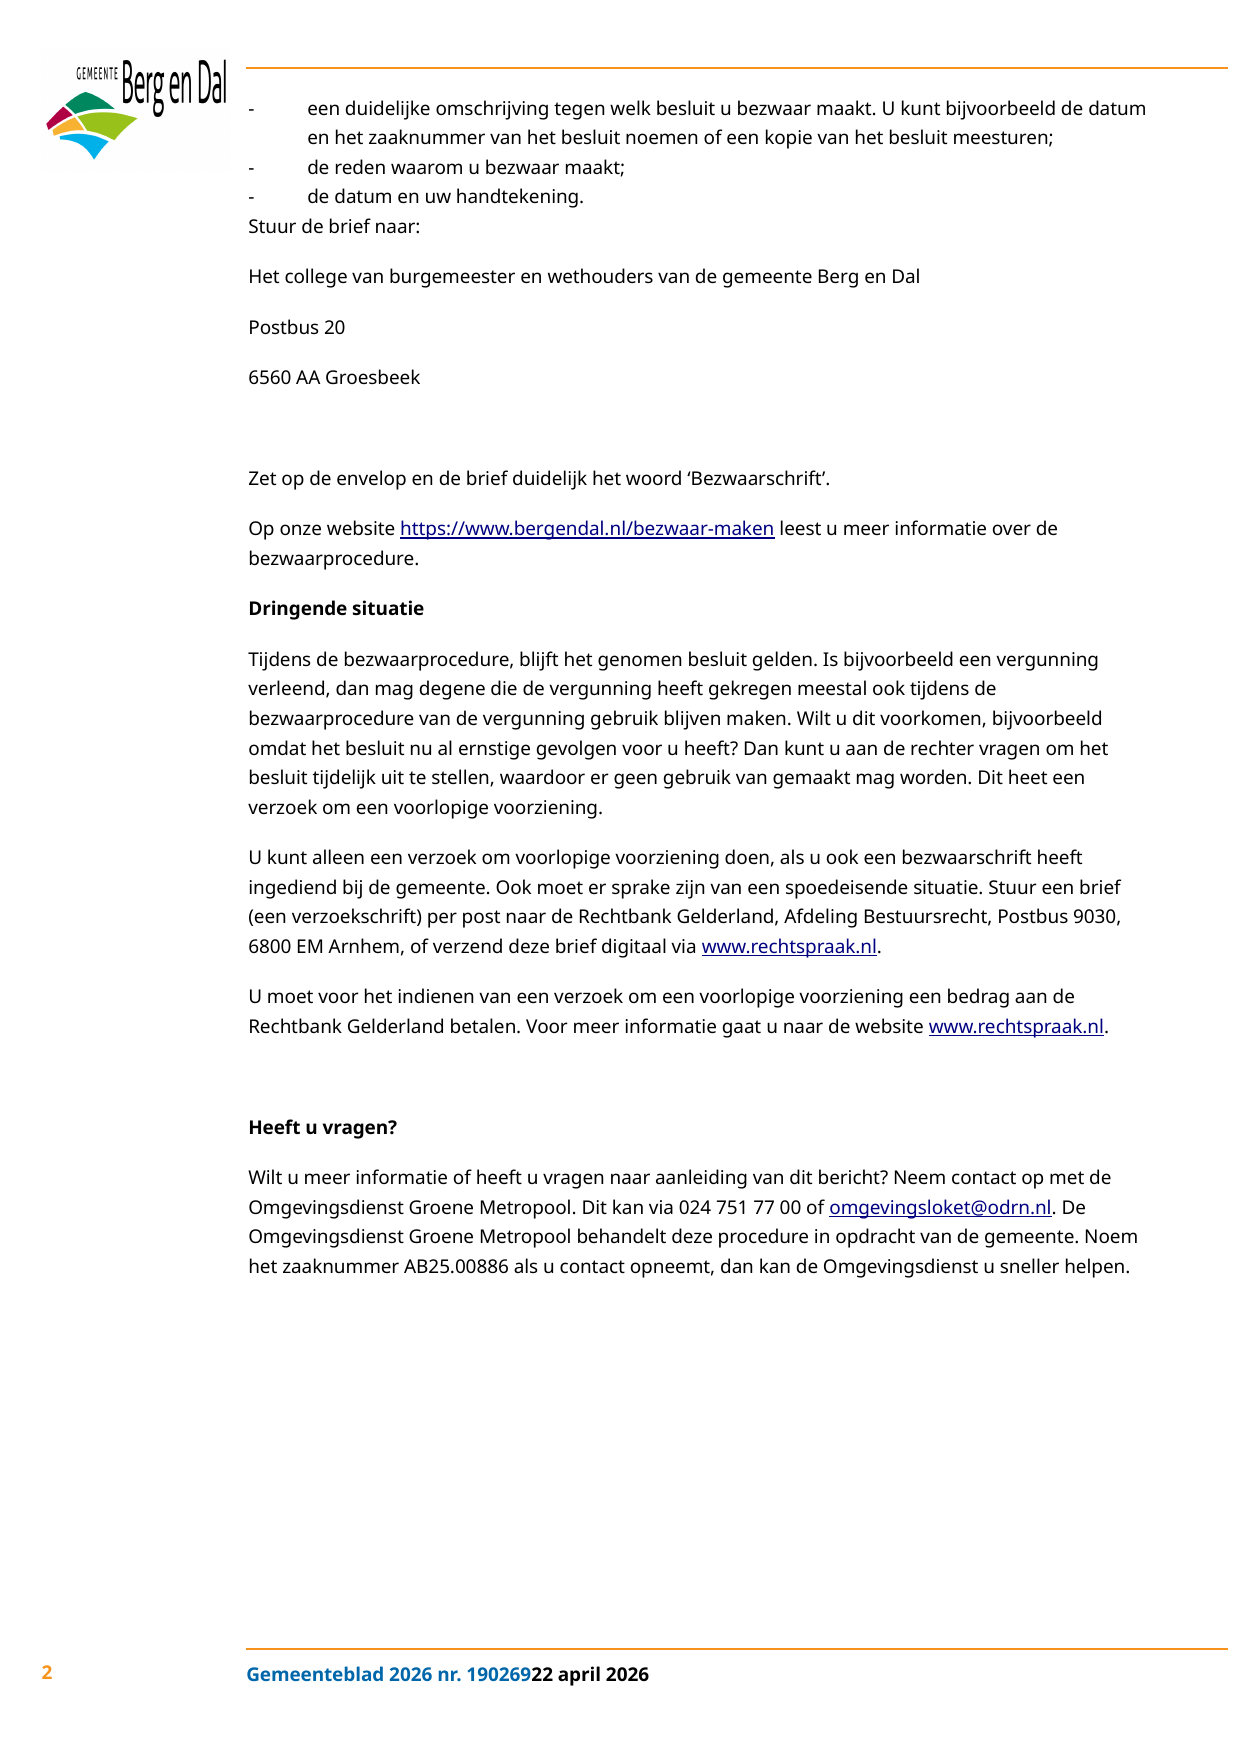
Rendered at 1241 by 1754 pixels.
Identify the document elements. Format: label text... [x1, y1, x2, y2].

text Postbus 20 [248, 314, 1152, 340]
text Heeft u vragen? [248, 1114, 1152, 1140]
text U kunt alleen een verzoek om voorlopige voorziening doen, als u ook een bezwaarschrift heeft ingediend bij de gemeente. Ook moet er sprake zijn van een spoedeisende situatie. Stuur een brief (een verzoekschrift) per post naar de Rechtbank Gelderland, Afdeling Bestuursrecht, Postbus 9030, 6800 EM Arnhem, of verzend deze brief digitaal via www.rechtspraak.nl. [248, 844, 1152, 959]
text Stuur de brief naar: [248, 213, 1152, 239]
list een duidelijke omschrijving tegen welk besluit u bezwaar maakt. U kunt bijvoorbeeld de datum en het zaaknummer van het besluit noemen of een kopie van het besluit meesturen; [248, 95, 1152, 150]
text Wilt u meer informatie of heeft u vragen naar aanleiding van dit bericht? Neem contact op met de Omgevingsdienst Groene Metropool. Dit kan via 024 751 77 00 of omgevingsloket@odrn.nl. De Omgevingsdienst Groene Metropool behandelt deze procedure in opdracht van de gemeente. Noem het zaaknummer AB25.00886 als u contact opneemt, dan kan de Omgevingsdienst u sneller helpen. [248, 1164, 1152, 1279]
text Het college van burgemeester en wethouders van de gemeente Berg en Dal [248, 263, 1152, 289]
list de reden waarom u bezwaar maakt; [248, 154, 1152, 180]
picture [41, 47, 231, 172]
text Zet op de envelop en de brief duidelijk het woord ‘Bezwaarschrift’. [248, 465, 1152, 491]
text Dringende situatie [248, 596, 1152, 621]
text U moet voor het indienen van een verzoek om een voorlopige voorziening een bedrag aan de Rechtbank Gelderland betalen. Voor meer informatie gaat u naar de website www.rechtspraak.nl. [248, 983, 1152, 1039]
text 6560 AA Groesbeek [248, 364, 1152, 390]
text Op onze website https://www.bergendal.nl/bezwaar-maken leest u meer informatie over de bezwaarprocedure. [248, 516, 1152, 571]
list de datum en uw handtekening. [248, 183, 1152, 209]
text Tijdens de bezwaarprocedure, blijft het genomen besluit gelden. Is bijvoorbeeld een vergunning verleend, dan mag degene die de vergunning heeft gekregen meestal ook tijdens de bezwaarprocedure van de vergunning gebruik blijven maken. Wilt u dit voorkomen, bijvoorbeeld omdat het besluit nu al ernstige gevolgen voor u heeft? Dan kunt u aan de rechter vragen om het besluit tijdelijk uit te stellen, waardoor er geen gebruik van gemaakt mag worden. Dit heet een verzoek om een voorlopige voorziening. [248, 646, 1152, 820]
